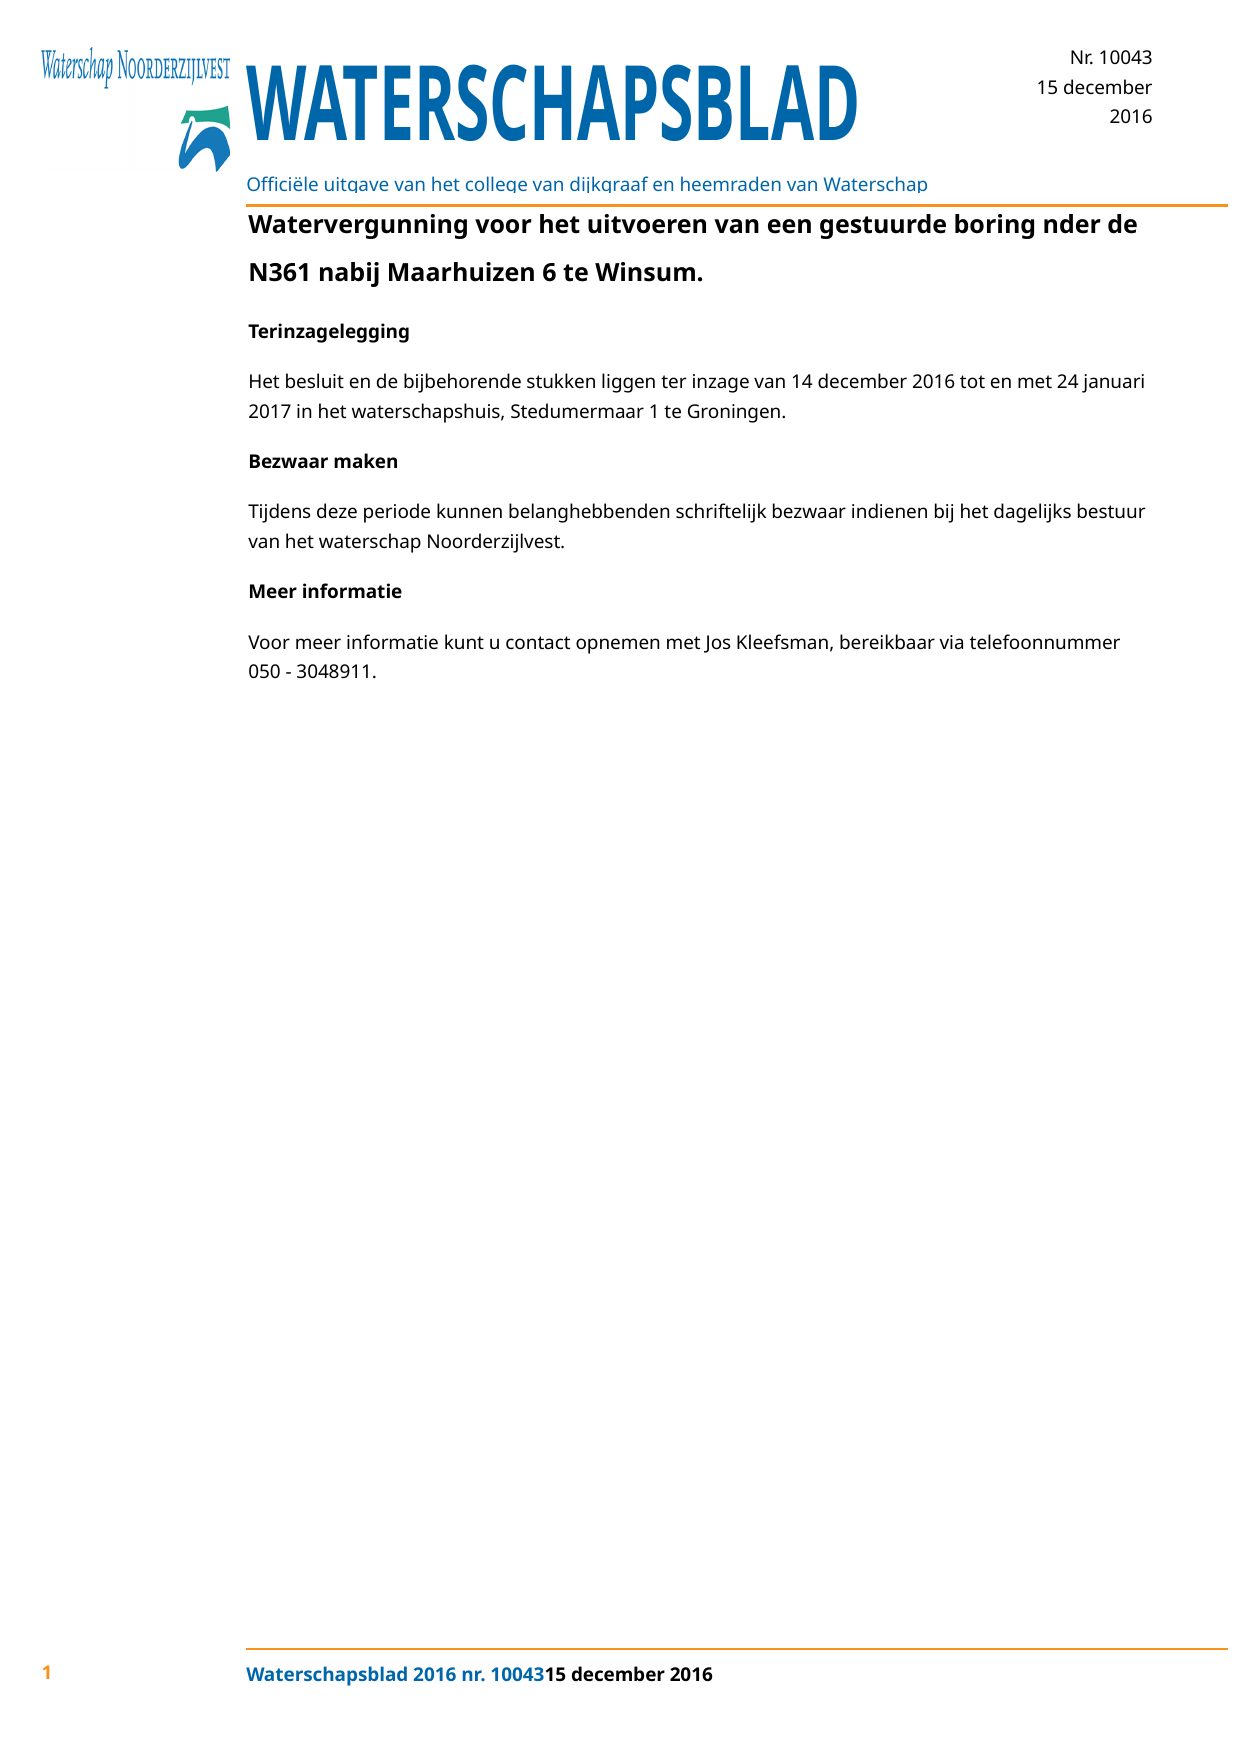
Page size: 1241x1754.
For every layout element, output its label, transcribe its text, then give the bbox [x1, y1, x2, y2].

picture [41, 47, 231, 172]
text Meer informatie [248, 579, 1152, 604]
text Voor meer informatie kunt u contact opnemen met Jos Kleefsman, bereikbaar via telefoonnummer 050 - 3048911. [248, 629, 1152, 684]
text Terinzagelegging [248, 318, 1152, 344]
text Het besluit en de bijbehorende stukken liggen ter inzage van 14 december 2016 tot en met 24 januari 2017 in het waterschapshuis, Stedumermaar 1 te Groningen. [248, 368, 1152, 424]
text Watervergunning voor het uitvoeren van een gestuurde boring nder de N361 nabij Maarhuizen 6 te Winsum. [248, 207, 1152, 288]
text Bezwaar maken [248, 448, 1152, 474]
text Tijdens deze periode kunnen belanghebbenden schriftelijk bezwaar indienen bij het dagelijks bestuur van het waterschap Noorderzijlvest. [248, 499, 1152, 554]
